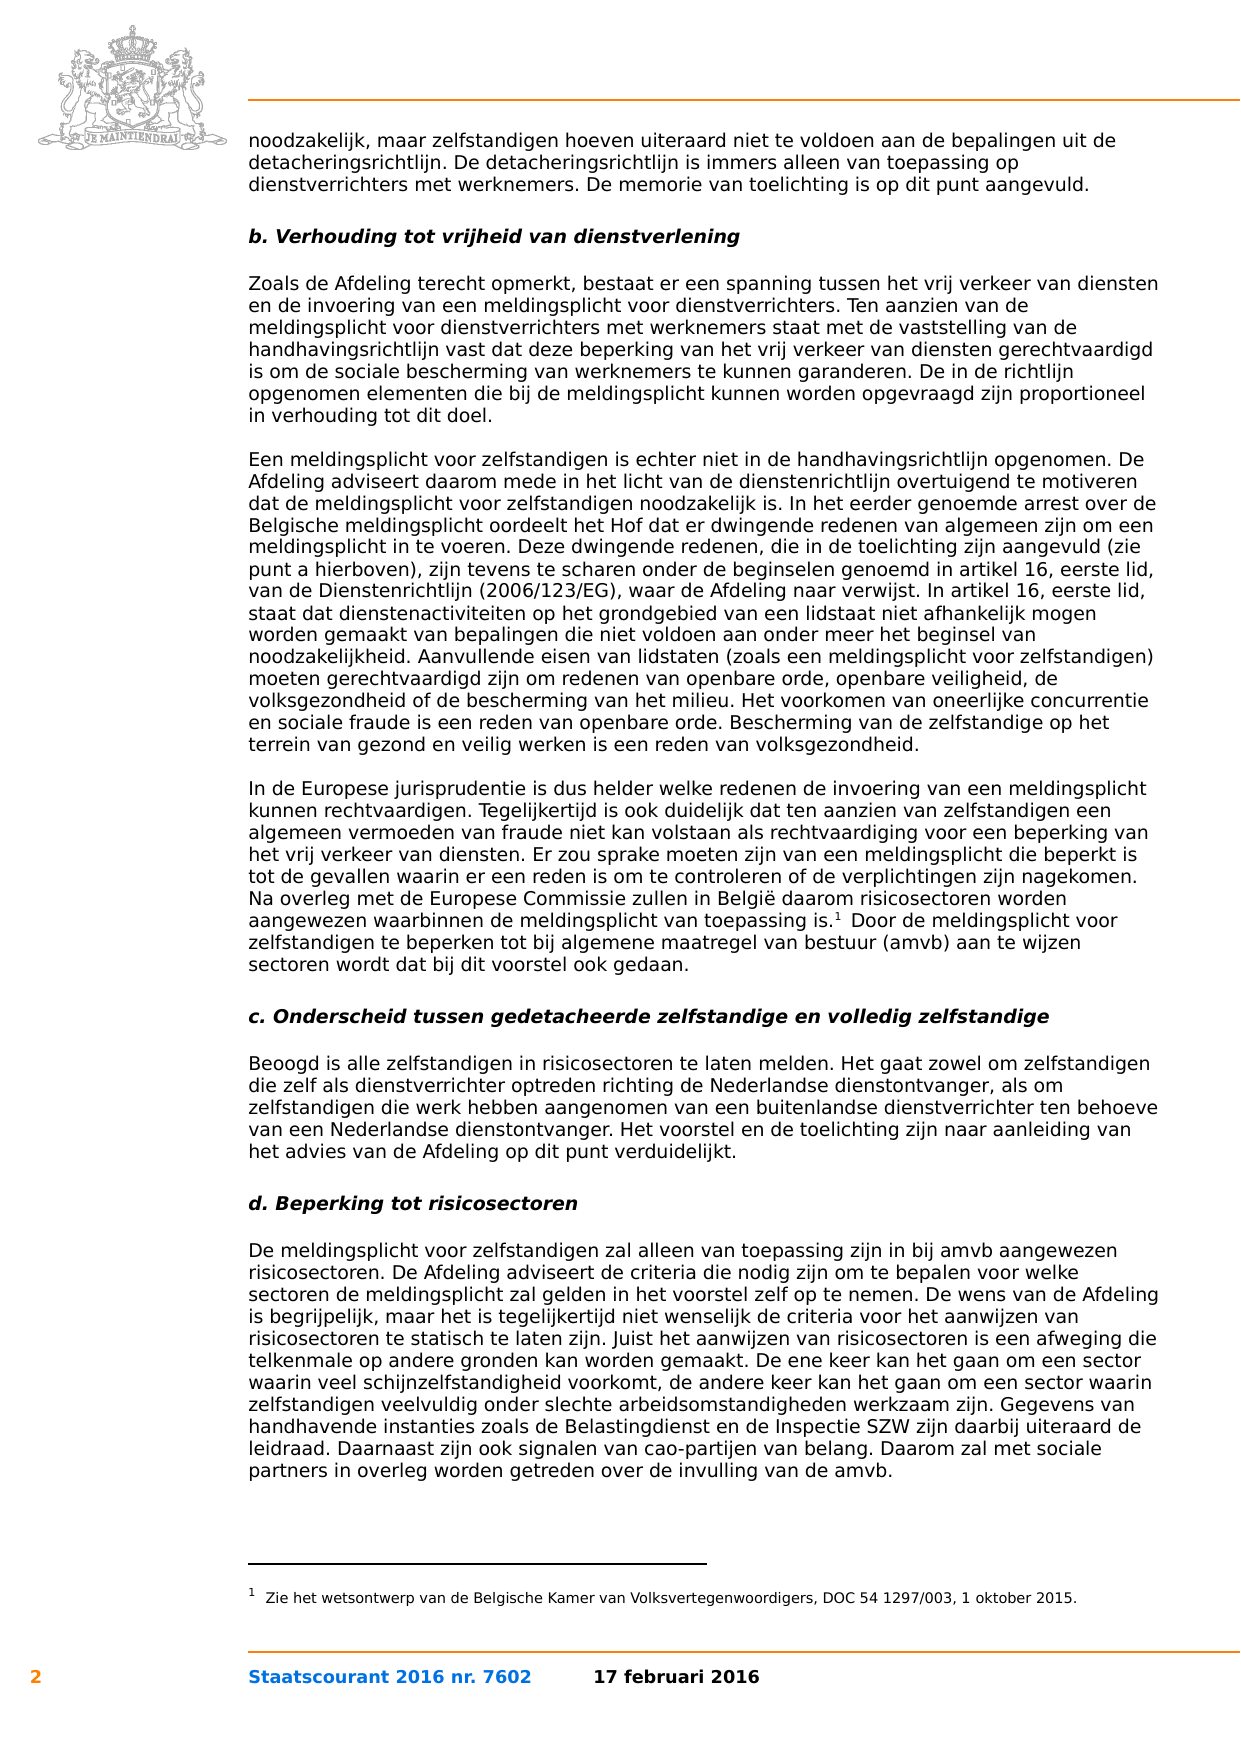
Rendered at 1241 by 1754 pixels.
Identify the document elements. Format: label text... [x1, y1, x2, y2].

text noodzakelijk, maar zelfstandigen hoeven uiteraard niet te voldoen aan de bepalingen uit de detacheringsrichtlijn. De detacheringsrichtlijn is immers alleen van toepassing op dienstverrichters met werknemers. De memorie van toelichting is op dit punt aangevuld. [248, 130, 1163, 196]
picture [38, 25, 227, 150]
text In de Europese jurisprudentie is dus helder welke redenen de invoering van een meldingsplicht kunnen rechtvaardigen. Tegelijkertijd is ook duidelijk dat ten aanzien van zelfstandigen een algemeen vermoeden van fraude niet kan volstaan als rechtvaardiging voor een beperking van het vrij verkeer van diensten. Er zou sprake moeten zijn van een meldingsplicht die beperkt is tot de gevallen waarin er een reden is om te controleren of de verplichtingen zijn nagekomen. Na overleg met de Europese Commissie zullen in België daarom risicosectoren worden aangewezen waarbinnen de meldingsplicht van toepassing is. Door de meldingsplicht voor zelfstandigen te beperken tot bij algemene maatregel van bestuur (amvb) aan te wijzen sectoren wordt dat bij dit voorstel ook gedaan. [248, 778, 1163, 976]
text Zie het wetsontwerp van de Belgische Kamer van Volksvertegenwoordigers, DOC 54 1297/003, 1 oktober 2015. [248, 1586, 1163, 1608]
subtitle c. Onderscheid tussen gedetacheerde zelfstandige en volledig zelfstandige [248, 1006, 1163, 1028]
text Zoals de Afdeling terecht opmerkt, bestaat er een spanning tussen het vrij verkeer van diensten en de invoering van een meldingsplicht voor dienstverrichters. Ten aanzien van de meldingsplicht voor dienstverrichters met werknemers staat met de vaststelling van de handhavingsrichtlijn vast dat deze beperking van het vrij verkeer van diensten gerechtvaardigd is om de sociale bescherming van werknemers te kunnen garanderen. De in de richtlijn opgenomen elementen die bij de meldingsplicht kunnen worden opgevraagd zijn proportioneel in verhouding tot dit doel. [248, 273, 1163, 427]
subtitle b. Verhouding tot vrijheid van dienstverlening [248, 226, 1163, 248]
text Beoogd is alle zelfstandigen in risicosectoren te laten melden. Het gaat zowel om zelfstandigen die zelf als dienstverrichter optreden richting de Nederlandse dienstontvanger, als om zelfstandigen die werk hebben aangenomen van een buitenlandse dienstverrichter ten behoeve van een Nederlandse dienstontvanger. Het voorstel en de toelichting zijn naar aanleiding van het advies van de Afdeling op dit punt verduidelijkt. [248, 1053, 1163, 1163]
subtitle d. Beperking tot risicosectoren [248, 1193, 1163, 1215]
text Een meldingsplicht voor zelfstandigen is echter niet in de handhavingsrichtlijn opgenomen. De Afdeling adviseert daarom mede in het licht van de dienstenrichtlijn overtuigend te motiveren dat de meldingsplicht voor zelfstandigen noodzakelijk is. In het eerder genoemde arrest over de Belgische meldingsplicht oordeelt het Hof dat er dwingende redenen van algemeen zijn om een meldingsplicht in te voeren. Deze dwingende redenen, die in de toelichting zijn aangevuld (zie punt a hierboven), zijn tevens te scharen onder de beginselen genoemd in artikel 16, eerste lid, van de Dienstenrichtlijn (2006/123/EG), waar de Afdeling naar verwijst. In artikel 16, eerste lid, staat dat dienstenactiviteiten op het grondgebied van een lidstaat niet afhankelijk mogen worden gemaakt van bepalingen die niet voldoen aan onder meer het beginsel van noodzakelijkheid. Aanvullende eisen van lidstaten (zoals een meldingsplicht voor zelfstandigen) moeten gerechtvaardigd zijn om redenen van openbare orde, openbare veiligheid, de volksgezondheid of de bescherming van het milieu. Het voorkomen van oneerlijke concurrentie en sociale fraude is een reden van openbare orde. Bescherming van de zelfstandige op het terrein van gezond en veilig werken is een reden van volksgezondheid. [248, 448, 1163, 756]
text De meldingsplicht voor zelfstandigen zal alleen van toepassing zijn in bij amvb aangewezen risicosectoren. De Afdeling adviseert de criteria die nodig zijn om te bepalen voor welke sectoren de meldingsplicht zal gelden in het voorstel zelf op te nemen. De wens van de Afdeling is begrijpelijk, maar het is tegelijkertijd niet wenselijk de criteria voor het aanwijzen van risicosectoren te statisch te laten zijn. Juist het aanwijzen van risicosectoren is een afweging die telkenmale op andere gronden kan worden gemaakt. De ene keer kan het gaan om een sector waarin veel schijnzelfstandigheid voorkomt, de andere keer kan het gaan om een sector waarin zelfstandigen veelvuldig onder slechte arbeidsomstandigheden werkzaam zijn. Gegevens van handhavende instanties zoals de Belastingdienst en de Inspectie SZW zijn daarbij uiteraard de leidraad. Daarnaast zijn ook signalen van cao-partijen van belang. Daarom zal met sociale partners in overleg worden getreden over de invulling van de amvb. [248, 1240, 1163, 1482]
